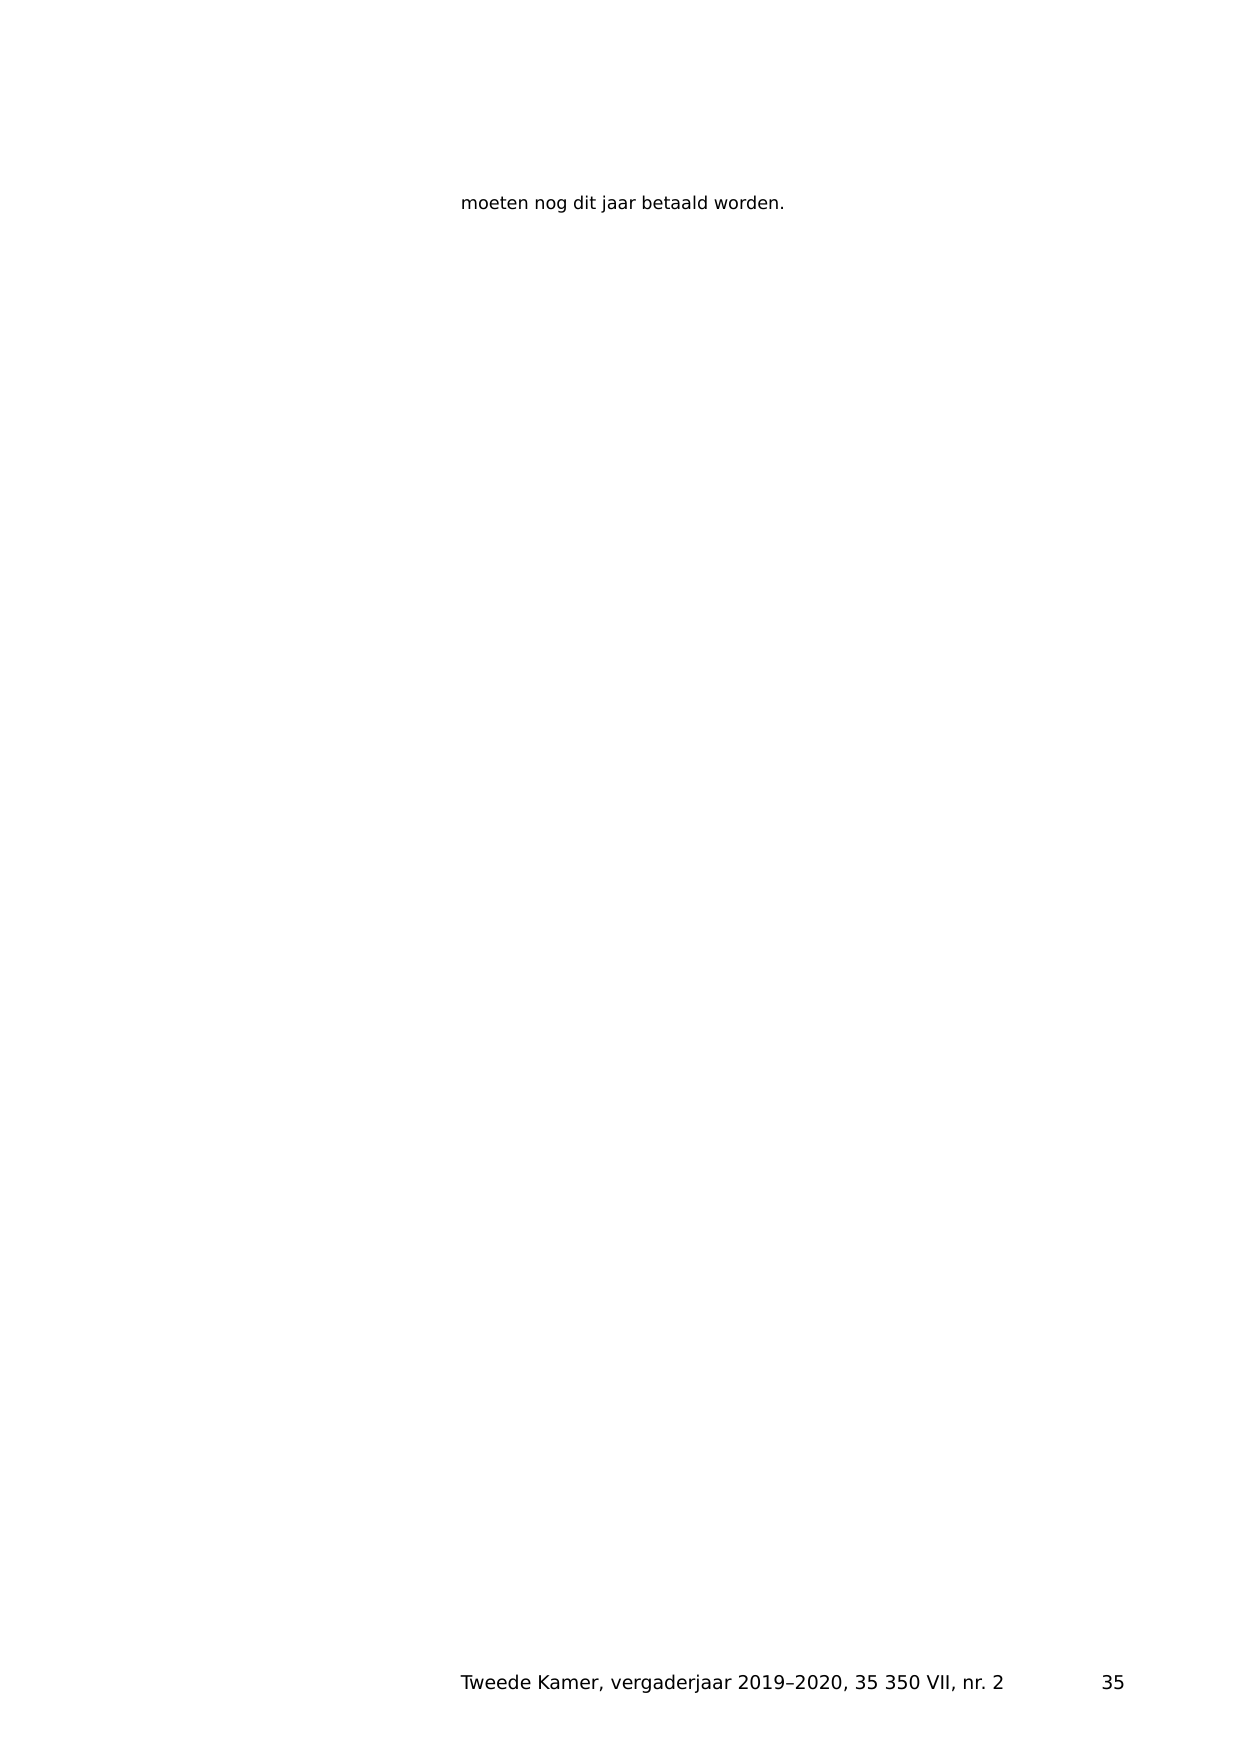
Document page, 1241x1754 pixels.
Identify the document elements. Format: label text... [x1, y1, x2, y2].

text moeten nog dit jaar betaald worden. [461, 191, 1125, 214]
